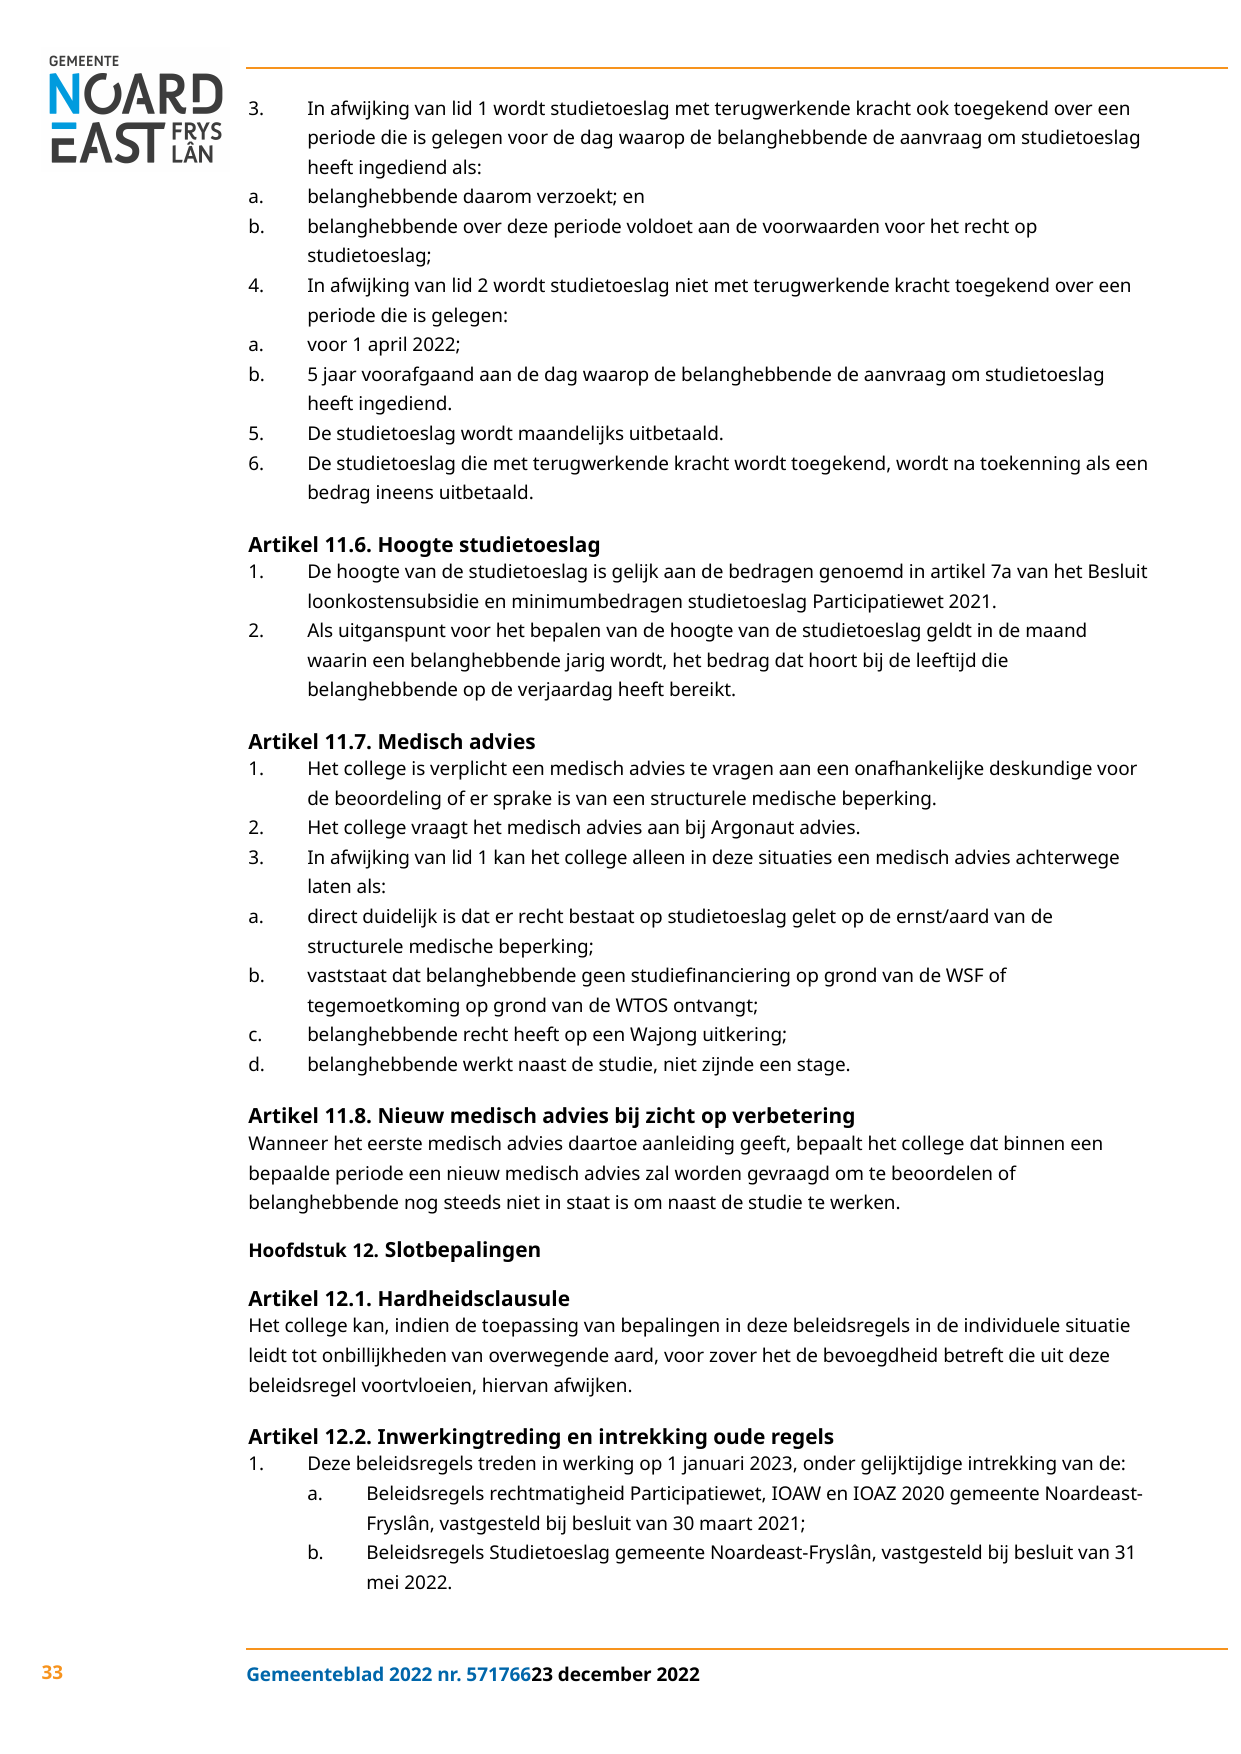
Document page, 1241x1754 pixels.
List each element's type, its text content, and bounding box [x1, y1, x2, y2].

list Deze beleidsregels treden in werking op 1 januari 2023, onder gelijktijdige intrekking van de: [248, 1451, 1152, 1476]
list De hoogte van de studietoeslag is gelijk aan de bedragen genoemd in artikel 7a van het Besluit loonkostensubsidie en minimumbedragen studietoeslag Participatiewet 2021. [248, 558, 1152, 613]
list belanghebbende recht heeft op een Wajong uitkering; [248, 1022, 1152, 1047]
text Artikel 11.6. Hoogte studietoeslag [248, 530, 1152, 558]
list Het college vraagt het medisch advies aan bij Argonaut advies. [248, 814, 1152, 840]
text Artikel 11.7. Medisch advies [248, 727, 1152, 755]
list belanghebbende over deze periode voldoet aan de voorwaarden voor het recht op studietoeslag; [248, 213, 1152, 268]
list belanghebbende daarom verzoekt; en [248, 183, 1152, 209]
list In afwijking van lid 1 kan het college alleen in deze situaties een medisch advies achterwege laten als: [248, 844, 1152, 899]
list voor 1 april 2022; [248, 331, 1152, 357]
list De studietoeslag wordt maandelijks uitbetaald. [248, 420, 1152, 446]
text Hoofdstuk 12. Slotbepalingen [248, 1235, 1152, 1263]
list direct duidelijk is dat er recht bestaat op studietoeslag gelet op de ernst/aard van de structurele medische beperking; [248, 903, 1152, 959]
list Beleidsregels Studietoeslag gemeente Noardeast-Fryslân, vastgesteld bij besluit van 31 mei 2022. [307, 1539, 1152, 1595]
text Artikel 11.8. Nieuw medisch advies bij zicht op verbetering [248, 1102, 1152, 1130]
list In afwijking van lid 2 wordt studietoeslag niet met terugwerkende kracht toegekend over een periode die is gelegen: [248, 272, 1152, 328]
list Het college is verplicht een medisch advies te vragen aan een onafhankelijke deskundige voor de beoordeling of er sprake is van een structurele medische beperking. [248, 755, 1152, 811]
list 5 jaar voorafgaand aan de dag waarop de belanghebbende de aanvraag om studietoeslag heeft ingediend. [248, 361, 1152, 416]
list belanghebbende werkt naast de studie, niet zijnde een stage. [248, 1051, 1152, 1077]
list Beleidsregels rechtmatigheid Participatiewet, IOAW en IOAZ 2020 gemeente Noardeast-Fryslân, vastgesteld bij besluit van 30 maart 2021; [307, 1480, 1152, 1536]
text Artikel 12.1. Hardheidsclausule [248, 1284, 1152, 1313]
picture [41, 47, 231, 172]
text Artikel 12.2. Inwerkingtreding en intrekking oude regels [248, 1422, 1152, 1451]
list Als uitganspunt voor het bepalen van de hoogte van de studietoeslag geldt in de maand waarin een belanghebbende jarig wordt, het bedrag dat hoort bij de leeftijd die belanghebbende op de verjaardag heeft bereikt. [248, 617, 1152, 702]
list In afwijking van lid 1 wordt studietoeslag met terugwerkende kracht ook toegekend over een periode die is gelegen voor de dag waarop de belanghebbende de aanvraag om studietoeslag heeft ingediend als: [248, 95, 1152, 180]
text Het college kan, indien de toepassing van bepalingen in deze beleidsregels in de individuele situatie leidt tot onbillijkheden van overwegende aard, voor zover het de bevoegdheid betreft die uit deze beleidsregel voortvloeien, hiervan afwijken. [248, 1313, 1152, 1397]
list vaststaat dat belanghebbende geen studiefinanciering op grond van de WSF of tegemoetkoming op grond van de WTOS ontvangt; [248, 962, 1152, 1018]
text Wanneer het eerste medisch advies daartoe aanleiding geeft, bepaalt het college dat binnen een bepaalde periode een nieuw medisch advies zal worden gevraagd om te beoordelen of belanghebbende nog steeds niet in staat is om naast de studie te werken. [248, 1130, 1152, 1215]
list De studietoeslag die met terugwerkende kracht wordt toegekend, wordt na toekenning als een bedrag ineens uitbetaald. [248, 450, 1152, 505]
